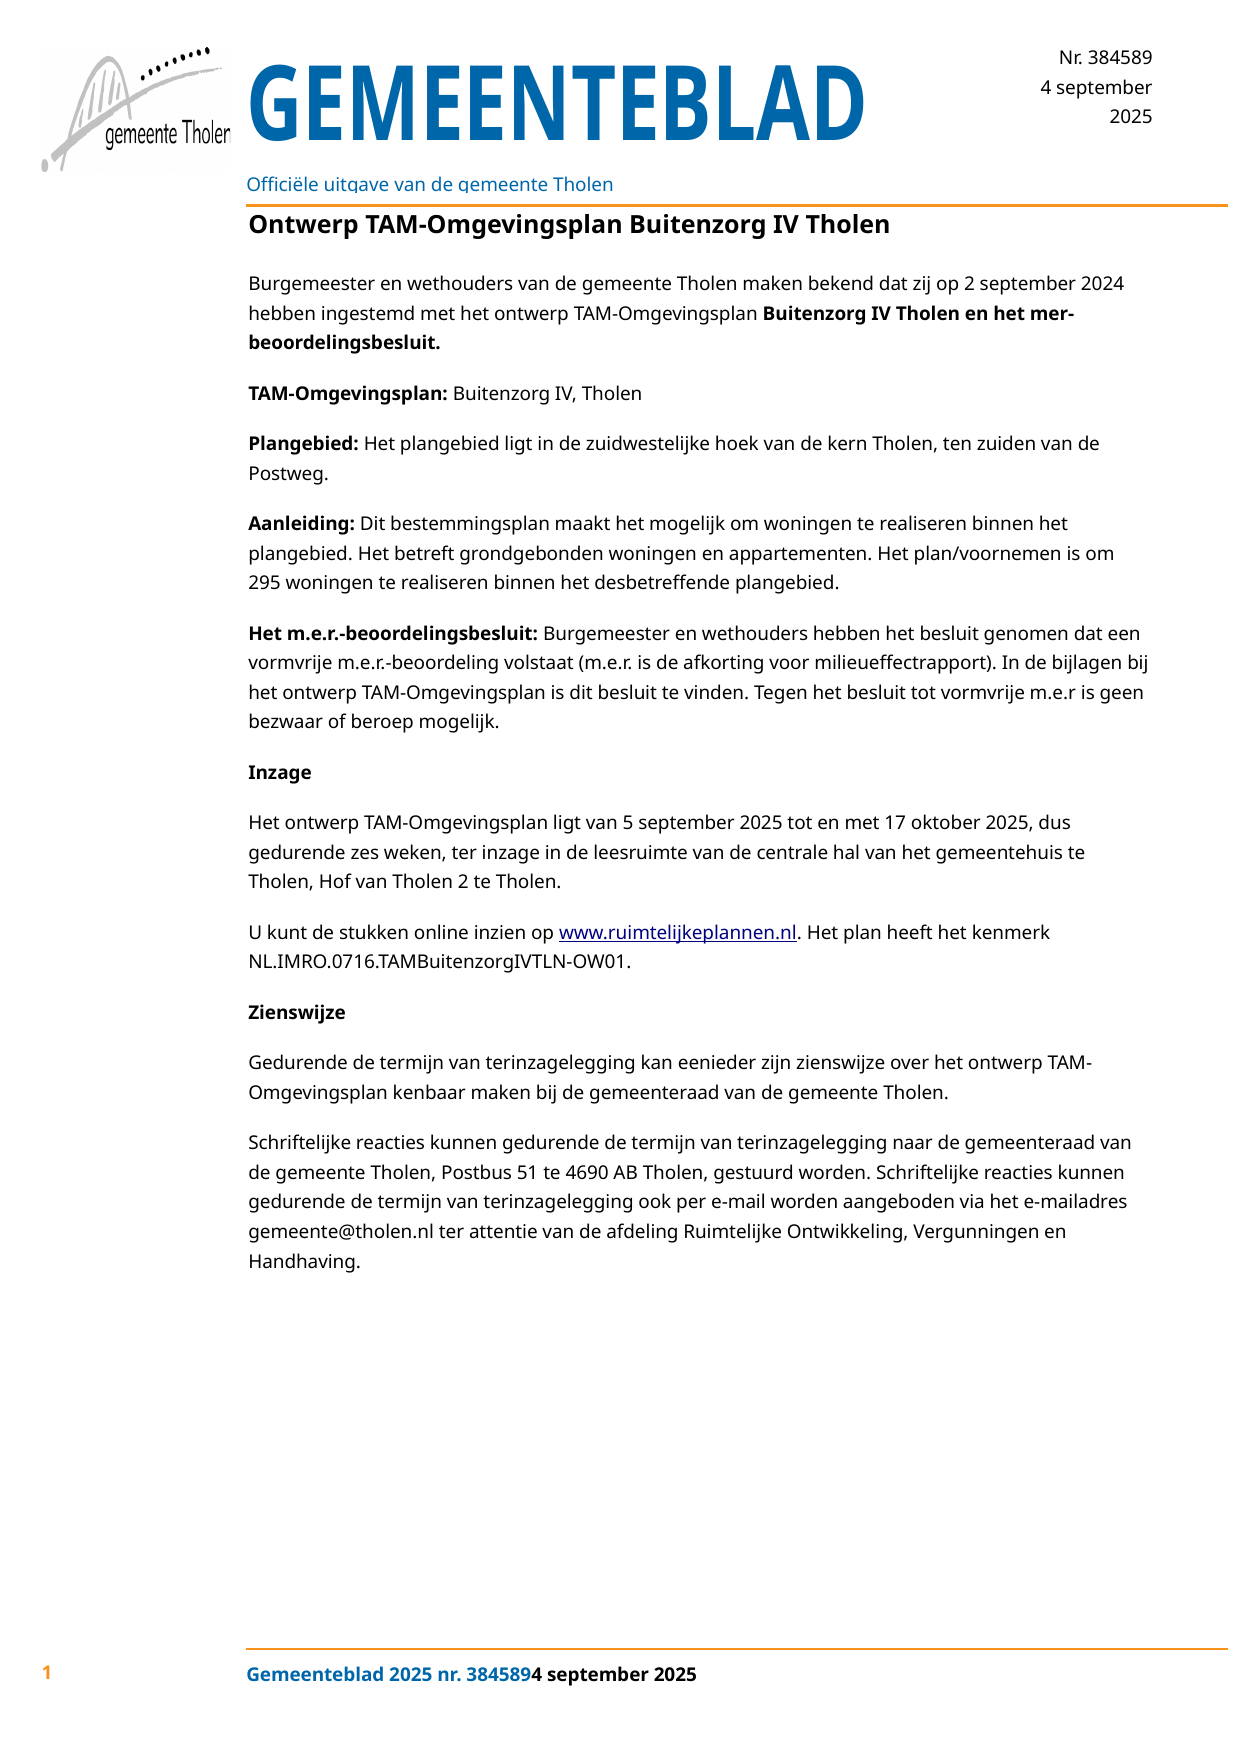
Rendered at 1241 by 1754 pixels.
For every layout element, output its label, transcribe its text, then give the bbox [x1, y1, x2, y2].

text Plangebied: Het plangebied ligt in de zuidwestelijke hoek van de kern Tholen, ten zuiden van de Postweg. [248, 430, 1152, 486]
picture [41, 47, 231, 172]
text Inzage [248, 759, 1152, 785]
text Ontwerp TAM-Omgevingsplan Buitenzorg IV Tholen [248, 207, 1152, 241]
text U kunt de stukken online inzien op www.ruimtelijkeplannen.nl. Het plan heeft het kenmerk NL.IMRO.0716.TAMBuitenzorgIVTLN-OW01. [248, 919, 1152, 974]
text Gedurende de termijn van terinzagelegging kan eenieder zijn zienswijze over het ontwerp TAM-Omgevingsplan kenbaar maken bij de gemeenteraad van de gemeente Tholen. [248, 1049, 1152, 1105]
text Burgemeester en wethouders van de gemeente Tholen maken bekend dat zij op 2 september 2024 hebben ingestemd met het ontwerp TAM-Omgevingsplan Buitenzorg IV Tholen en het mer-beoordelingsbesluit. [248, 270, 1152, 355]
text Het ontwerp TAM-Omgevingsplan ligt van 5 september 2025 tot en met 17 oktober 2025, dus gedurende zes weken, ter inzage in de leesruimte van de centrale hal van het gemeentehuis te Tholen, Hof van Tholen 2 te Tholen. [248, 809, 1152, 894]
text Het m.e.r.-beoordelingsbesluit: Burgemeester en wethouders hebben het besluit genomen dat een vormvrije m.e.r.-beoordeling volstaat (m.e.r. is de afkorting voor milieueffectrapport). In de bijlagen bij het ontwerp TAM-Omgevingsplan is dit besluit te vinden. Tegen het besluit tot vormvrije m.e.r is geen bezwaar of beroep mogelijk. [248, 620, 1152, 734]
text Schriftelijke reacties kunnen gedurende de termijn van terinzagelegging naar de gemeenteraad van de gemeente Tholen, Postbus 51 te 4690 AB Tholen, gestuurd worden. Schriftelijke reacties kunnen gedurende de termijn van terinzagelegging ook per e-mail worden aangeboden via het e-mailadres gemeente@tholen.nl ter attentie van de afdeling Ruimtelijke Ontwikkeling, Vergunningen en Handhaving. [248, 1129, 1152, 1273]
text TAM-Omgevingsplan: Buitenzorg IV, Tholen [248, 380, 1152, 406]
text Aanleiding: Dit bestemmingsplan maakt het mogelijk om woningen te realiseren binnen het plangebied. Het betreft grondgebonden woningen en appartementen. Het plan/voornemen is om 295 woningen te realiseren binnen het desbetreffende plangebied. [248, 510, 1152, 595]
text Zienswijze [248, 999, 1152, 1025]
